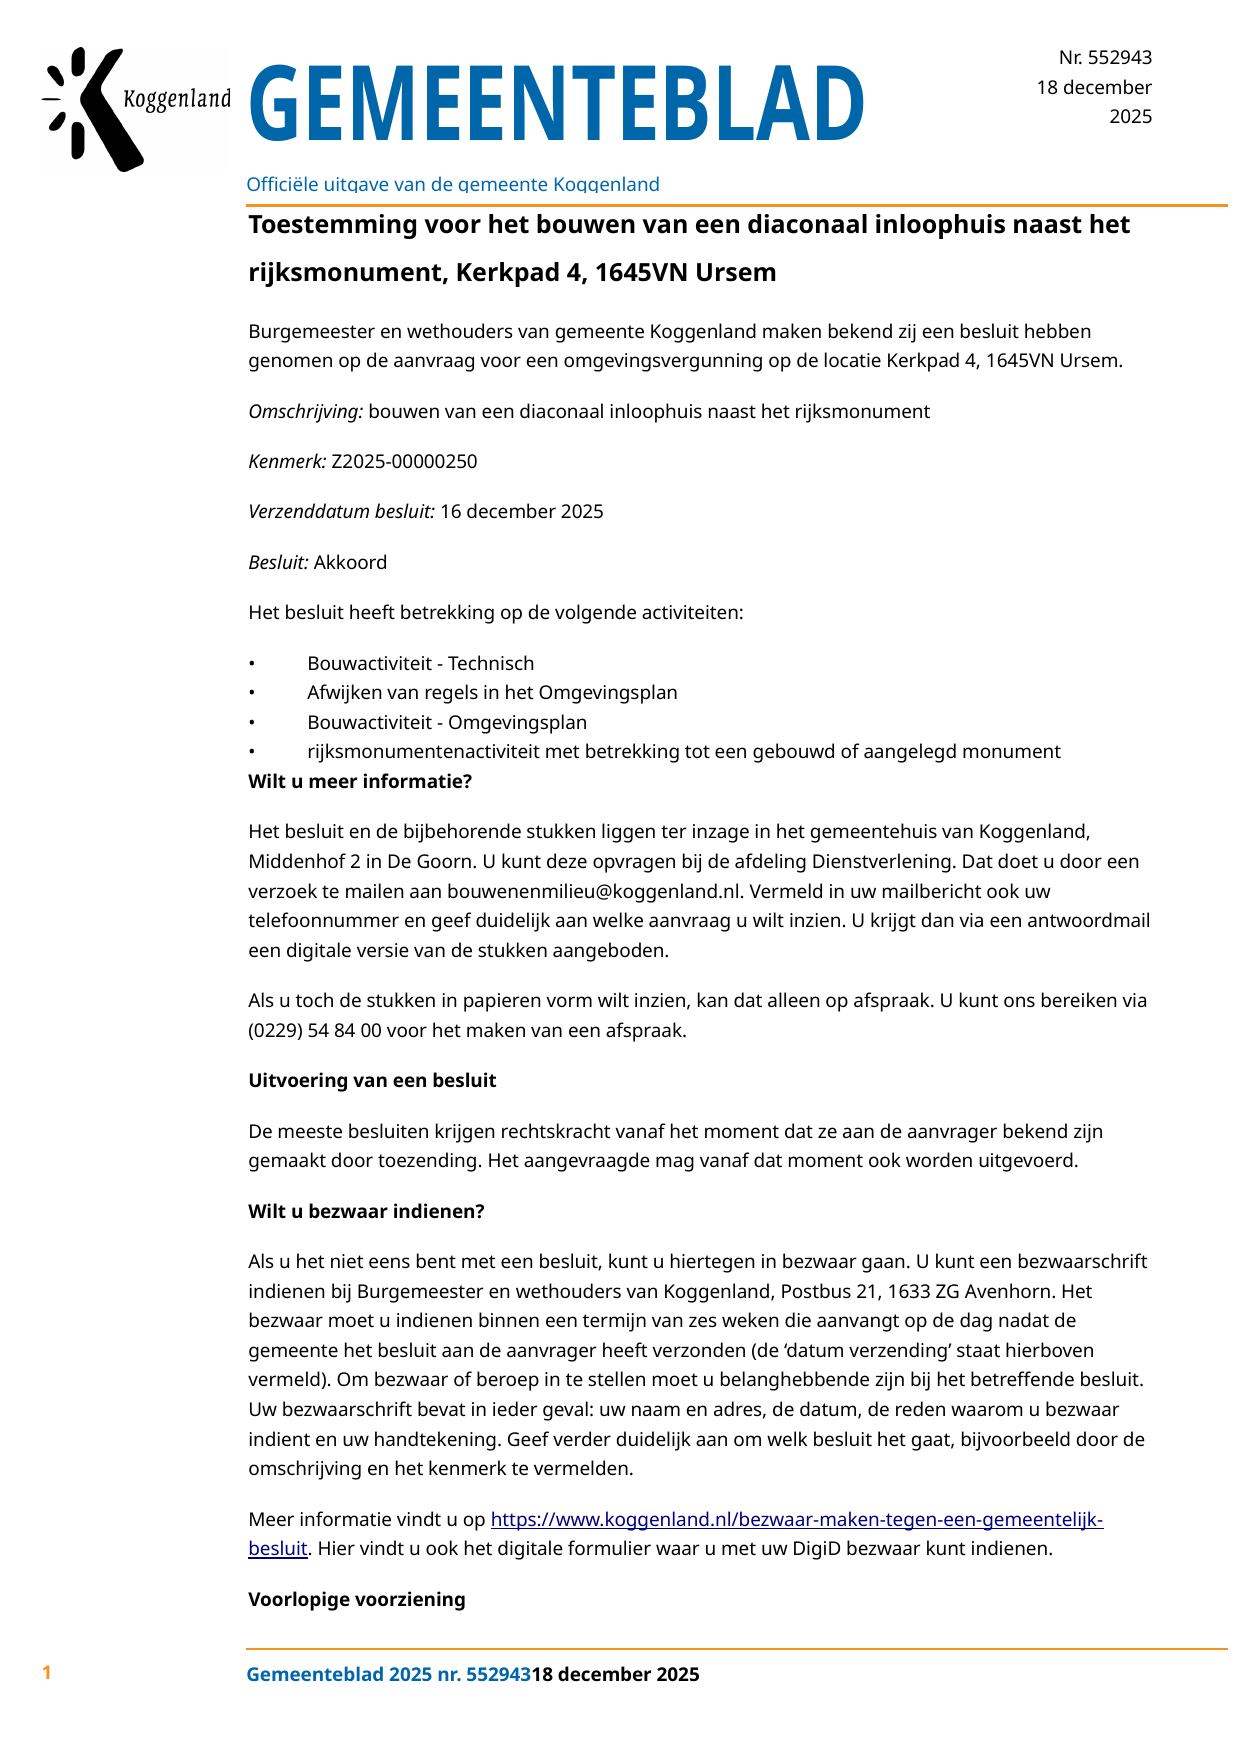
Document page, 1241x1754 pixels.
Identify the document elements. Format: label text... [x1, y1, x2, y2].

text Toestemming voor het bouwen van een diaconaal inloophuis naast het rijksmonument, Kerkpad 4, 1645VN Ursem [248, 207, 1152, 288]
text Uitvoering van een besluit [248, 1067, 1152, 1093]
picture [41, 47, 231, 172]
list rijksmonumentenactiviteit met betrekking tot een gebouwd of aangelegd monument [248, 739, 1152, 764]
text Omschrijving: bouwen van een diaconaal inloophuis naast het rijksmonument [248, 398, 1152, 424]
text Het besluit en de bijbehorende stukken liggen ter inzage in het gemeentehuis van Koggenland, Middenhof 2 in De Goorn. U kunt deze opvragen bij de afdeling Dienstverlening. Dat doet u door een verzoek te mailen aan bouwenenmilieu@koggenland.nl. Vermeld in uw mailbericht ook uw telefoonnummer en geef duidelijk aan welke aanvraag u wilt inzien. U krijgt dan via een antwoordmail een digitale versie van de stukken aangeboden. [248, 819, 1152, 963]
text Wilt u bezwaar indienen? [248, 1198, 1152, 1224]
text Verzenddatum besluit: 16 december 2025 [248, 499, 1152, 524]
text Het besluit heeft betrekking op de volgende activiteiten: [248, 599, 1152, 625]
text Besluit: Akkoord [248, 549, 1152, 575]
text Als u het niet eens bent met een besluit, kunt u hiertegen in bezwaar gaan. U kunt een bezwaarschrift indienen bij Burgemeester en wethouders van Koggenland, Postbus 21, 1633 ZG Avenhorn. Het bezwaar moet u indienen binnen een termijn van zes weken die aanvangt op de dag nadat de gemeente het besluit aan de aanvrager heeft verzonden (de ‘datum verzending’ staat hierboven vermeld). Om bezwaar of beroep in te stellen moet u belanghebbende zijn bij het betreffende besluit. Uw bezwaarschrift bevat in ieder geval: uw naam en adres, de datum, de reden waarom u bezwaar indient en uw handtekening. Geef verder duidelijk aan om welk besluit het gaat, bijvoorbeeld door de omschrijving en het kenmerk te vermelden. [248, 1248, 1152, 1481]
text Wilt u meer informatie? [248, 768, 1152, 794]
list Afwijken van regels in het Omgevingsplan [248, 679, 1152, 705]
text Burgemeester en wethouders van gemeente Koggenland maken bekend zij een besluit hebben genomen op de aanvraag voor een omgevingsvergunning op de locatie Kerkpad 4, 1645VN Ursem. [248, 318, 1152, 373]
text Als u toch de stukken in papieren vorm wilt inzien, kan dat alleen op afspraak. U kunt ons bereiken via (0229) 54 84 00 voor het maken van een afspraak. [248, 987, 1152, 1043]
list Bouwactiviteit - Technisch [248, 650, 1152, 676]
text Kenmerk: Z2025-00000250 [248, 448, 1152, 474]
text Meer informatie vindt u op https://www.koggenland.nl/bezwaar-maken-tegen-een-gemeentelijk-besluit. Hier vindt u ook het digitale formulier waar u met uw DigiD bezwaar kunt indienen. [248, 1506, 1152, 1561]
text Voorlopige voorziening [248, 1586, 1152, 1612]
list Bouwactiviteit - Omgevingsplan [248, 709, 1152, 735]
text De meeste besluiten krijgen rechtskracht vanaf het moment dat ze aan de aanvrager bekend zijn gemaakt door toezending. Het aangevraagde mag vanaf dat moment ook worden uitgevoerd. [248, 1118, 1152, 1173]
